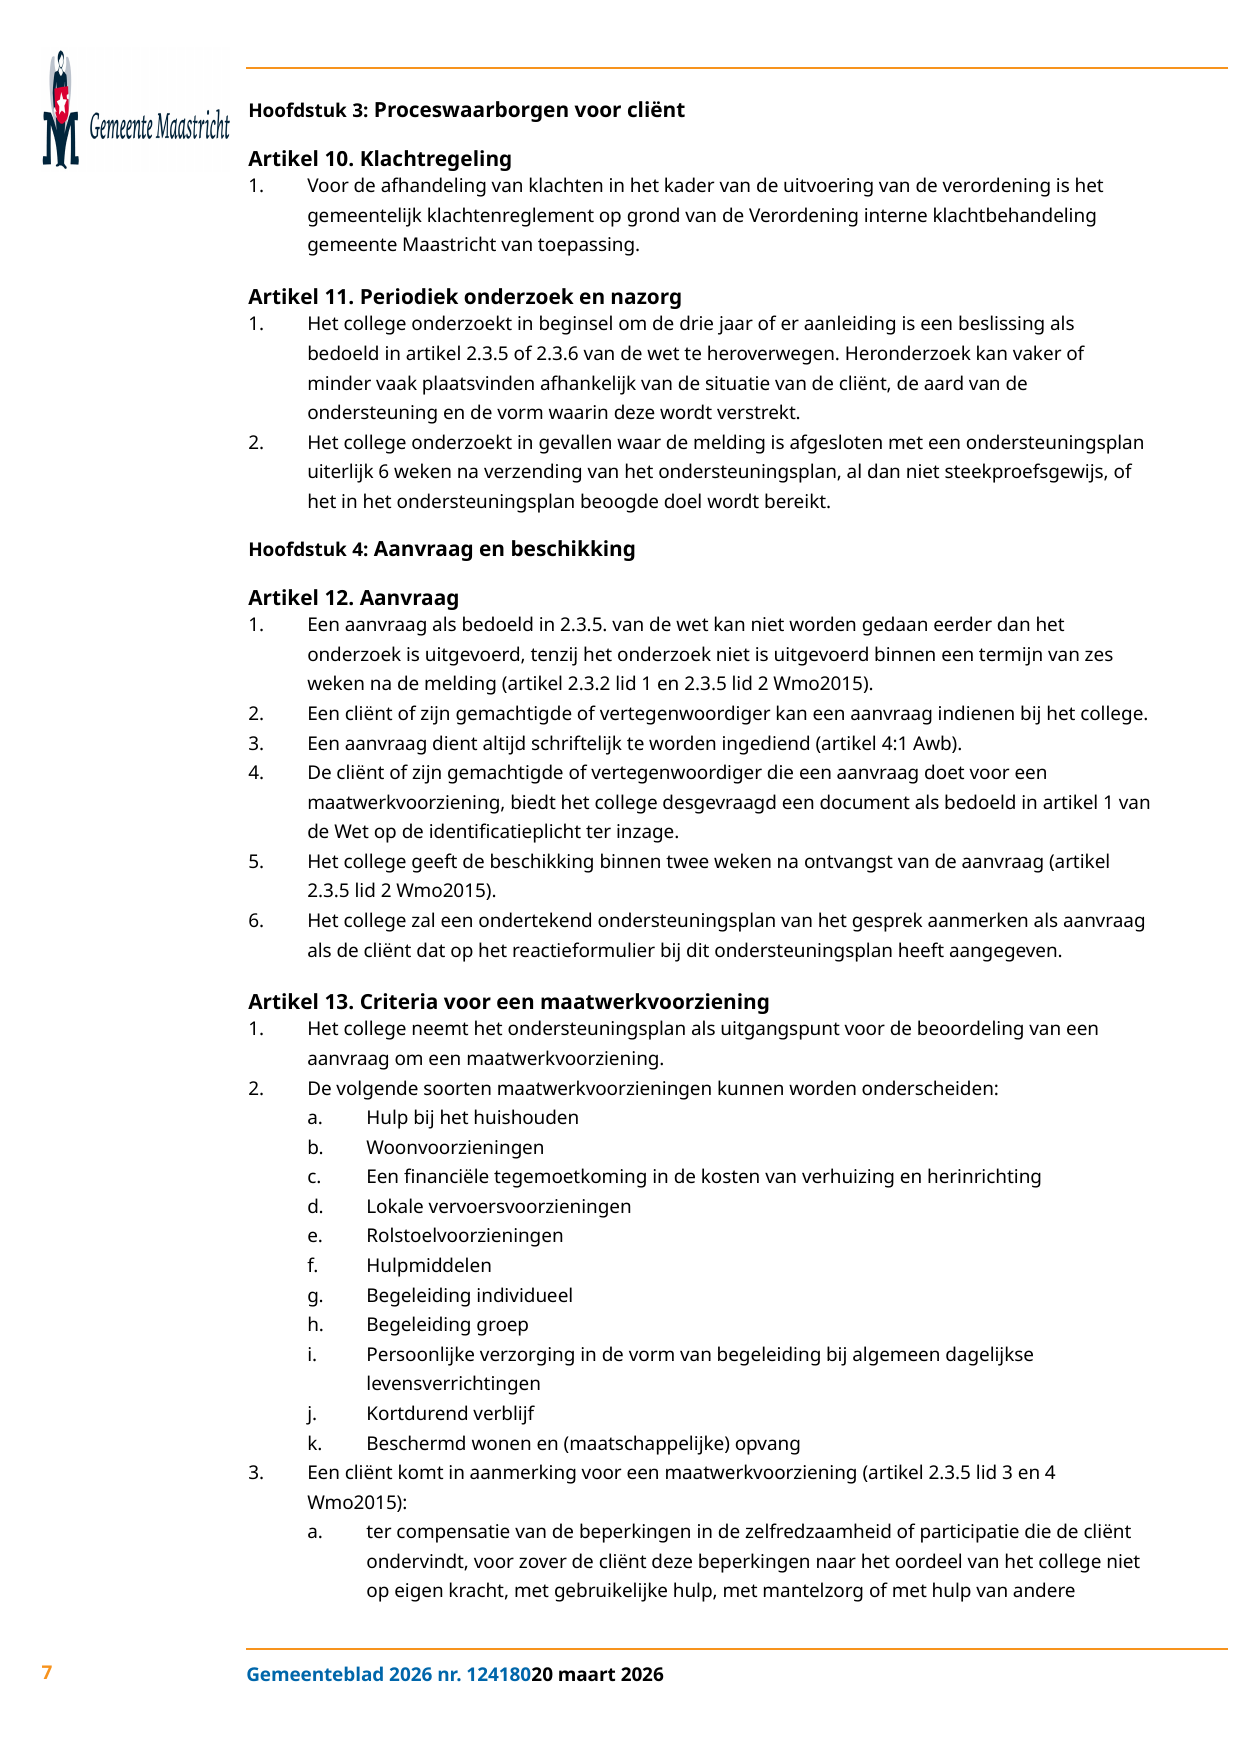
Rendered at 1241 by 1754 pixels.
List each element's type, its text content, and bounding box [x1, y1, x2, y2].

list Voor de afhandeling van klachten in het kader van de uitvoering van de verordening is het gemeentelijk klachtenreglement op grond van de Verordening interne klachtbehandeling gemeente Maastricht van toepassing. [248, 172, 1152, 257]
text Artikel 10. Klachtregeling [248, 144, 1152, 172]
list Woonvoorzieningen [307, 1134, 1152, 1160]
list Het college zal een ondertekend ondersteuningsplan van het gesprek aanmerken als aanvraag als de cliënt dat op het reactieformulier bij dit ondersteuningsplan heeft aangegeven. [248, 907, 1152, 962]
list Beschermd wonen en (maatschappelijke) opvang [307, 1430, 1152, 1456]
picture [41, 47, 231, 172]
list De volgende soorten maatwerkvoorzieningen kunnen worden onderscheiden: [248, 1075, 1152, 1101]
list Het college geeft de beschikking binnen twee weken na ontvangst van de aanvraag (artikel 2.3.5 lid 2 Wmo2015). [248, 848, 1152, 903]
list ter compensatie van de beperkingen in de zelfredzaamheid of participatie die de cliënt ondervindt, voor zover de cliënt deze beperkingen naar het oordeel van het college niet op eigen kracht, met gebruikelijke hulp, met mantelzorg of met hulp van andere [307, 1518, 1152, 1603]
text Artikel 12. Aanvraag [248, 583, 1152, 611]
list Een aanvraag dient altijd schriftelijk te worden ingediend (artikel 4:1 Awb). [248, 730, 1152, 755]
list Begeleiding individueel [307, 1282, 1152, 1308]
list De cliënt of zijn gemachtigde of vertegenwoordiger die een aanvraag doet voor een maatwerkvoorziening, biedt het college desgevraagd een document als bedoeld in artikel 1 van de Wet op de identificatieplicht ter inzage. [248, 759, 1152, 844]
list Persoonlijke verzorging in de vorm van begeleiding bij algemeen dagelijkse levensverrichtingen [307, 1341, 1152, 1396]
list Het college onderzoekt in gevallen waar de melding is afgesloten met een ondersteuningsplan uiterlijk 6 weken na verzending van het ondersteuningsplan, al dan niet steekproefsgewijs, of het in het ondersteuningsplan beoogde doel wordt bereikt. [248, 429, 1152, 514]
text Artikel 11. Periodiek onderzoek en nazorg [248, 282, 1152, 311]
text Hoofdstuk 4: Aanvraag en beschikking [248, 534, 1152, 562]
list Het college neemt het ondersteuningsplan als uitgangspunt voor de beoordeling van een aanvraag om een maatwerkvoorziening. [248, 1016, 1152, 1071]
list Een financiële tegemoetkoming in de kosten van verhuizing en herinrichting [307, 1163, 1152, 1189]
list Een cliënt of zijn gemachtigde of vertegenwoordiger kan een aanvraag indienen bij het college. [248, 700, 1152, 726]
text Hoofdstuk 3: Proceswaarborgen voor cliënt [248, 95, 1152, 123]
list Kortdurend verblijf [307, 1400, 1152, 1426]
text Artikel 13. Criteria voor een maatwerkvoorziening [248, 987, 1152, 1016]
list Lokale vervoersvoorzieningen [307, 1193, 1152, 1219]
list Een cliënt komt in aanmerking voor een maatwerkvoorziening (artikel 2.3.5 lid 3 en 4 Wmo2015): [248, 1459, 1152, 1515]
list Hulpmiddelen [307, 1252, 1152, 1278]
list Begeleiding groep [307, 1311, 1152, 1337]
list Het college onderzoekt in beginsel om de drie jaar of er aanleiding is een beslissing als bedoeld in artikel 2.3.5 of 2.3.6 van de wet te heroverwegen. Heronderzoek kan vaker of minder vaak plaatsvinden afhankelijk van de situatie van de cliënt, de aard van de ondersteuning en de vorm waarin deze wordt verstrekt. [248, 311, 1152, 425]
list Hulp bij het huishouden [307, 1104, 1152, 1130]
list Een aanvraag als bedoeld in 2.3.5. van de wet kan niet worden gedaan eerder dan het onderzoek is uitgevoerd, tenzij het onderzoek niet is uitgevoerd binnen een termijn van zes weken na de melding (artikel 2.3.2 lid 1 en 2.3.5 lid 2 Wmo2015). [248, 611, 1152, 696]
list Rolstoelvoorzieningen [307, 1223, 1152, 1248]
